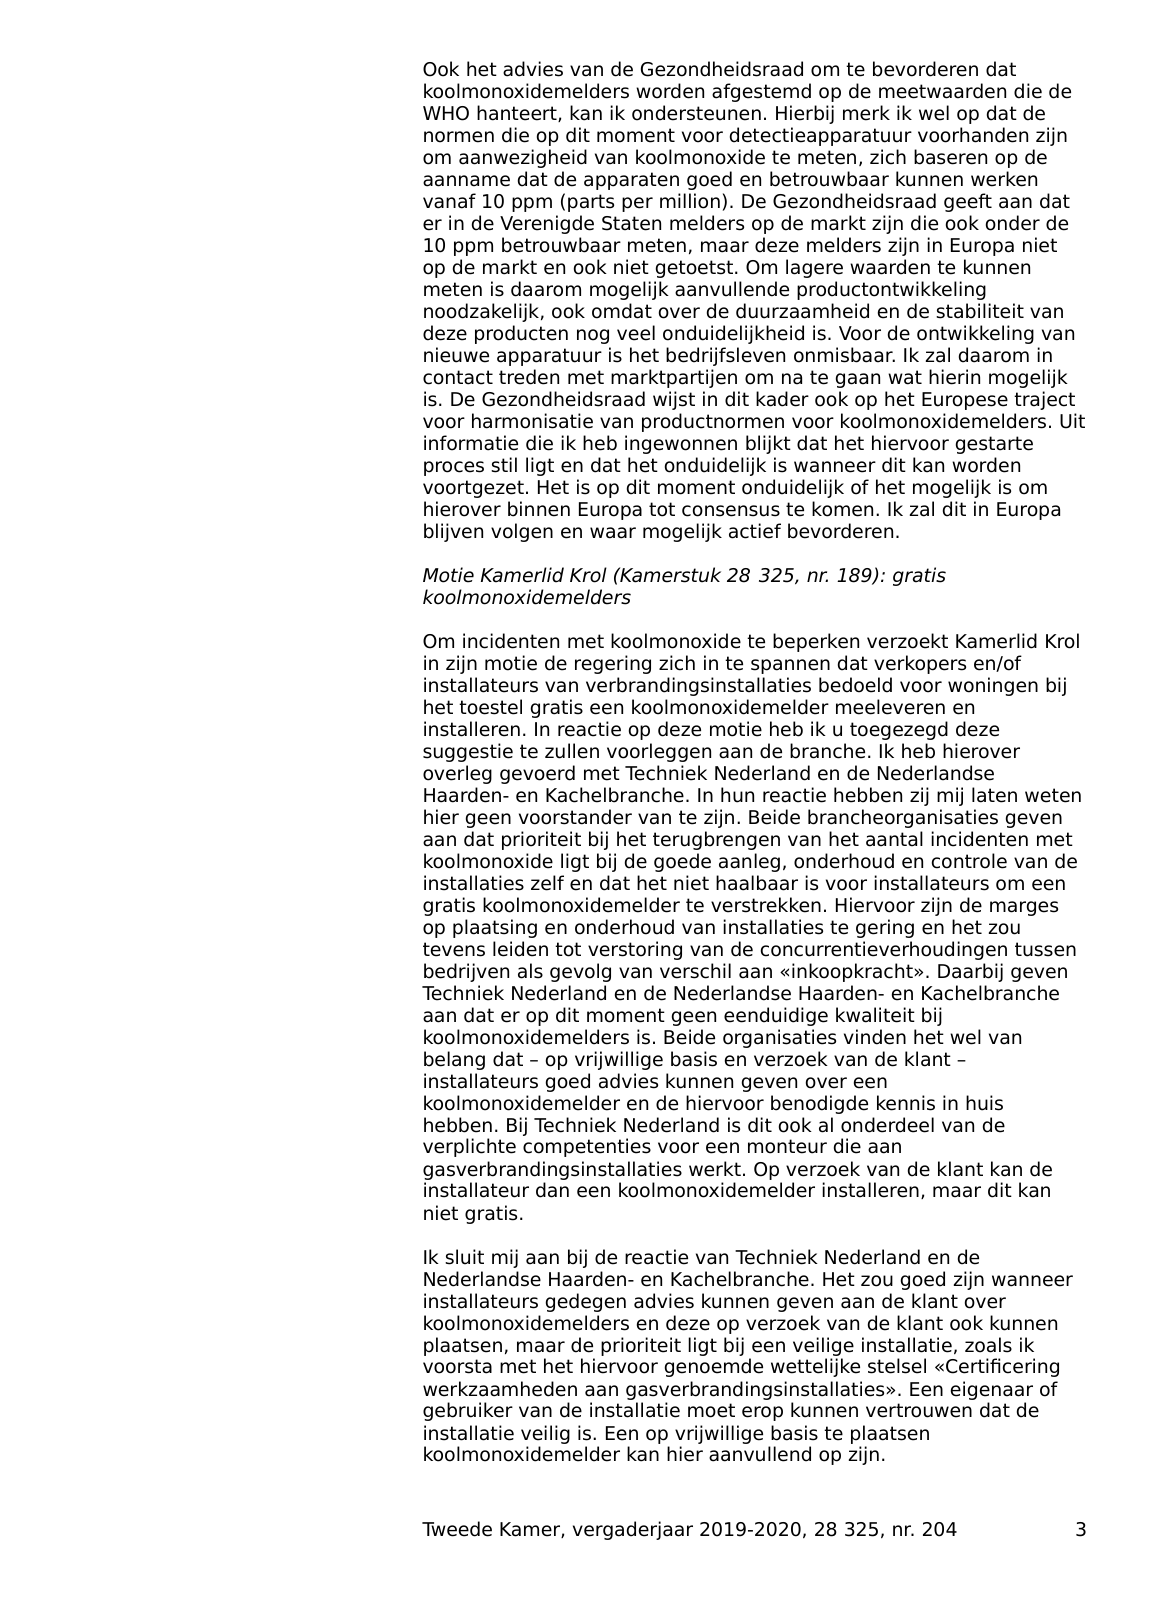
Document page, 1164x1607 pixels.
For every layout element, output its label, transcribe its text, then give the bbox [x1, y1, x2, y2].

text Ik sluit mij aan bij de reactie van Techniek Nederland en de Nederlandse Haarden- en Kachelbranche. Het zou goed zijn wanneer installateurs gedegen advies kunnen geven aan de klant over koolmonoxidemelders en deze op verzoek van de klant ook kunnen plaatsen, maar de prioriteit ligt bij een veilige installatie, zoals ik voorsta met het hiervoor genoemde wettelijke stelsel «Certificering werkzaamheden aan gasverbrandingsinstallaties». Een eigenaar of gebruiker van de installatie moet erop kunnen vertrouwen dat de installatie veilig is. Een op vrijwillige basis te plaatsen koolmonoxidemelder kan hier aanvullend op zijn. [422, 1247, 1087, 1466]
text Ook het advies van de Gezondheidsraad om te bevorderen dat koolmonoxidemelders worden afgestemd op de meetwaarden die de WHO hanteert, kan ik ondersteunen. Hierbij merk ik wel op dat de normen die op dit moment voor detectieapparatuur voorhanden zijn om aanwezigheid van koolmonoxide te meten, zich baseren op de aanname dat de apparaten goed en betrouwbaar kunnen werken vanaf 10 ppm (parts per million). De Gezondheidsraad geeft aan dat er in de Verenigde Staten melders op de markt zijn die ook onder de 10 ppm betrouwbaar meten, maar deze melders zijn in Europa niet op de markt en ook niet getoetst. Om lagere waarden te kunnen meten is daarom mogelijk aanvullende productontwikkeling noodzakelijk, ook omdat over de duurzaamheid en de stabiliteit van deze producten nog veel onduidelijkheid is. Voor de ontwikkeling van nieuwe apparatuur is het bedrijfsleven onmisbaar. Ik zal daarom in contact treden met marktpartijen om na te gaan wat hierin mogelijk is. De Gezondheidsraad wijst in dit kader ook op het Europese traject voor harmonisatie van productnormen voor koolmonoxidemelders. Uit informatie die ik heb ingewonnen blijkt dat het hiervoor gestarte proces stil ligt en dat het onduidelijk is wanneer dit kan worden voortgezet. Het is op dit moment onduidelijk of het mogelijk is om hierover binnen Europa tot consensus te komen. Ik zal dit in Europa blijven volgen en waar mogelijk actief bevorderen. [422, 59, 1087, 543]
text Om incidenten met koolmonoxide te beperken verzoekt Kamerlid Krol in zijn motie de regering zich in te spannen dat verkopers en/of installateurs van verbrandingsinstallaties bedoeld voor woningen bij het toestel gratis een koolmonoxidemelder meeleveren en installeren. In reactie op deze motie heb ik u toegezegd deze suggestie te zullen voorleggen aan de branche. Ik heb hierover overleg gevoerd met Techniek Nederland en de Nederlandse Haarden- en Kachelbranche. In hun reactie hebben zij mij laten weten hier geen voorstander van te zijn. Beide brancheorganisaties geven aan dat prioriteit bij het terugbrengen van het aantal incidenten met koolmonoxide ligt bij de goede aanleg, onderhoud en controle van de installaties zelf en dat het niet haalbaar is voor installateurs om een gratis koolmonoxidemelder te verstrekken. Hiervoor zijn de marges op plaatsing en onderhoud van installaties te gering en het zou tevens leiden tot verstoring van de concurrentieverhoudingen tussen bedrijven als gevolg van verschil aan «inkoopkracht». Daarbij geven Techniek Nederland en de Nederlandse Haarden- en Kachelbranche aan dat er op dit moment geen eenduidige kwaliteit bij koolmonoxidemelders is. Beide organisaties vinden het wel van belang dat – op vrijwillige basis en verzoek van de klant – installateurs goed advies kunnen geven over een koolmonoxidemelder en de hiervoor benodigde kennis in huis hebben. Bij Techniek Nederland is dit ook al onderdeel van de verplichte competenties voor een monteur die aan gasverbrandingsinstallaties werkt. Op verzoek van de klant kan de installateur dan een koolmonoxidemelder installeren, maar dit kan niet gratis. [422, 631, 1087, 1224]
subtitle Motie Kamerlid Krol (Kamerstuk 28 325, nr. 189): gratis koolmonoxidemelders [422, 565, 1087, 609]
